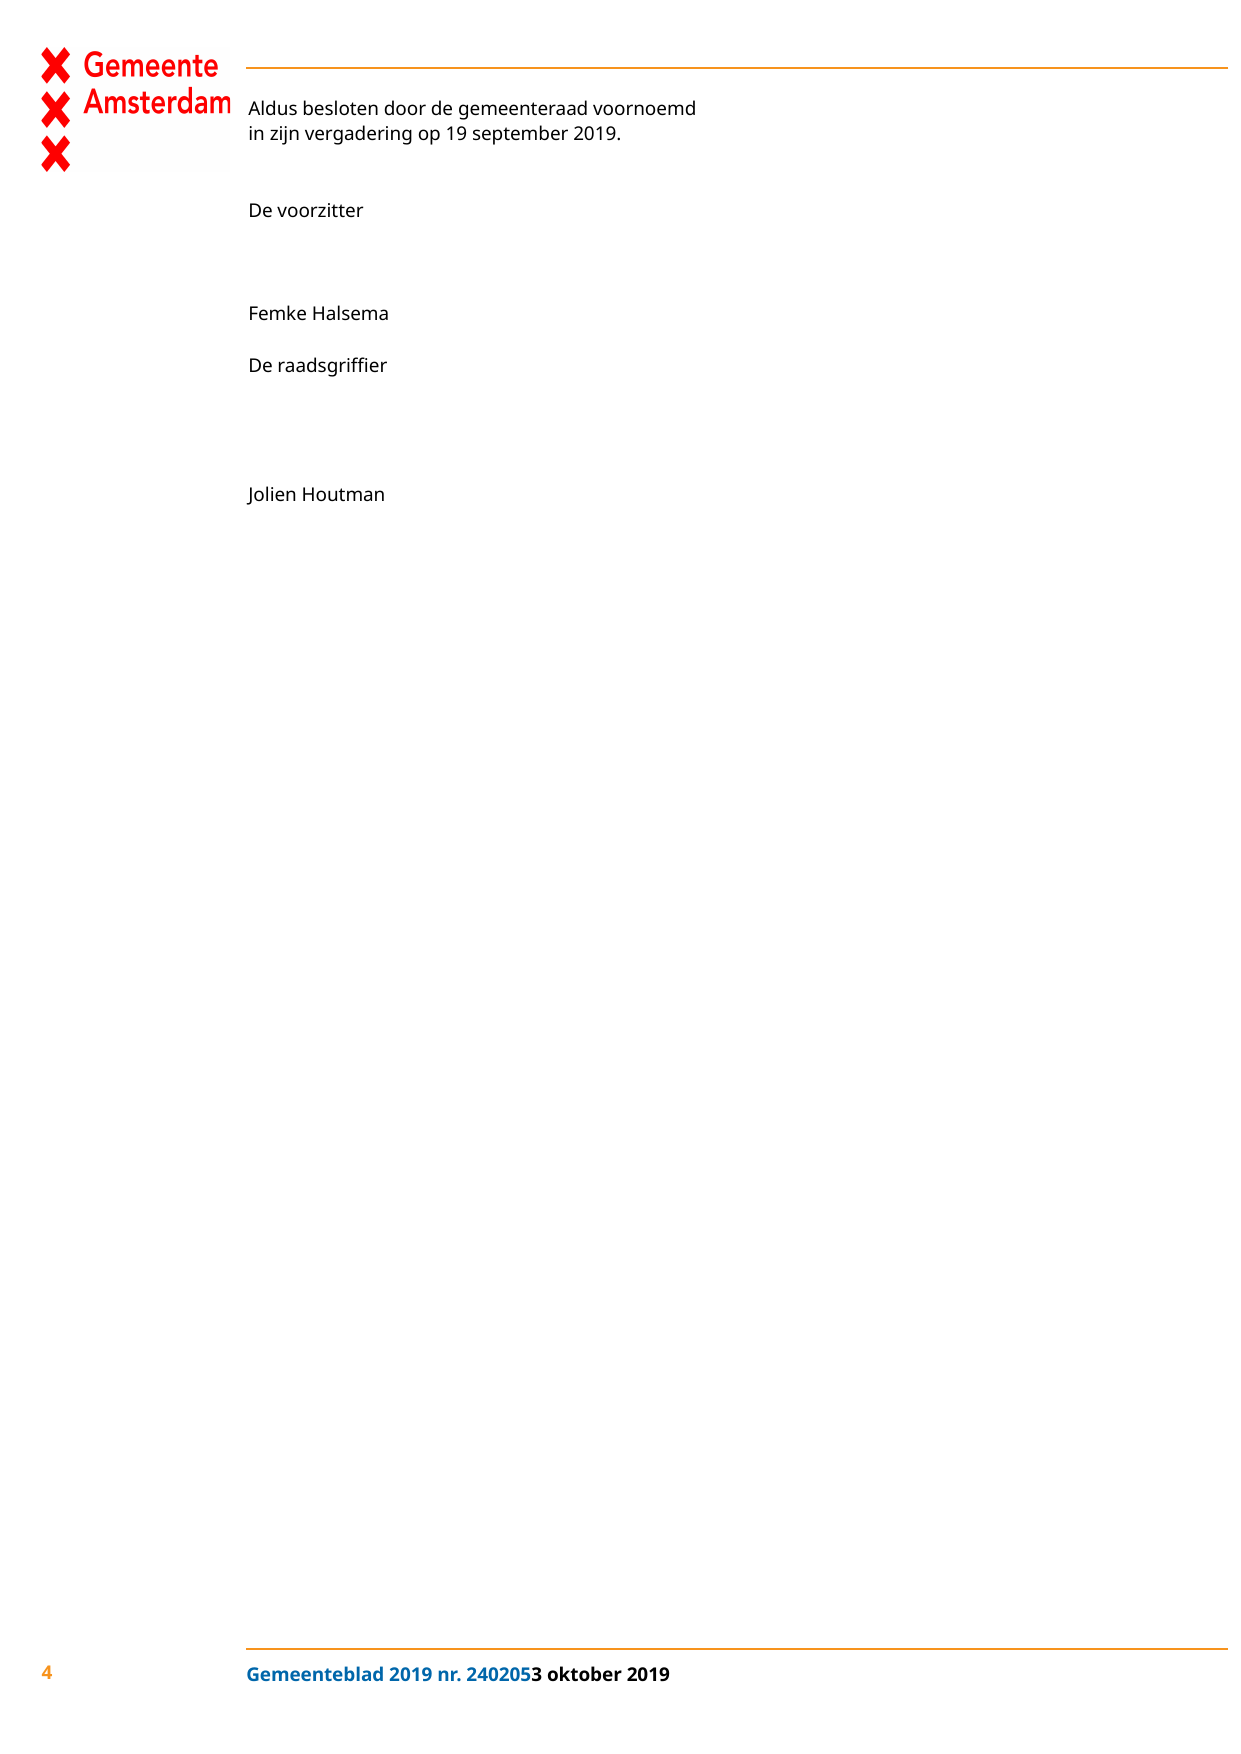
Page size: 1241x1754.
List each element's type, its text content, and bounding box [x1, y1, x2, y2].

text Jolien Houtman [248, 481, 1152, 506]
text Femke Halsema [248, 301, 1152, 326]
text in zijn vergadering op 19 september 2019. [248, 121, 1152, 146]
text De raadsgriffier [248, 352, 1152, 378]
picture [41, 47, 231, 172]
text Aldus besloten door de gemeenteraad voornoemd [248, 95, 1152, 121]
text De voorzitter [248, 198, 1152, 223]
